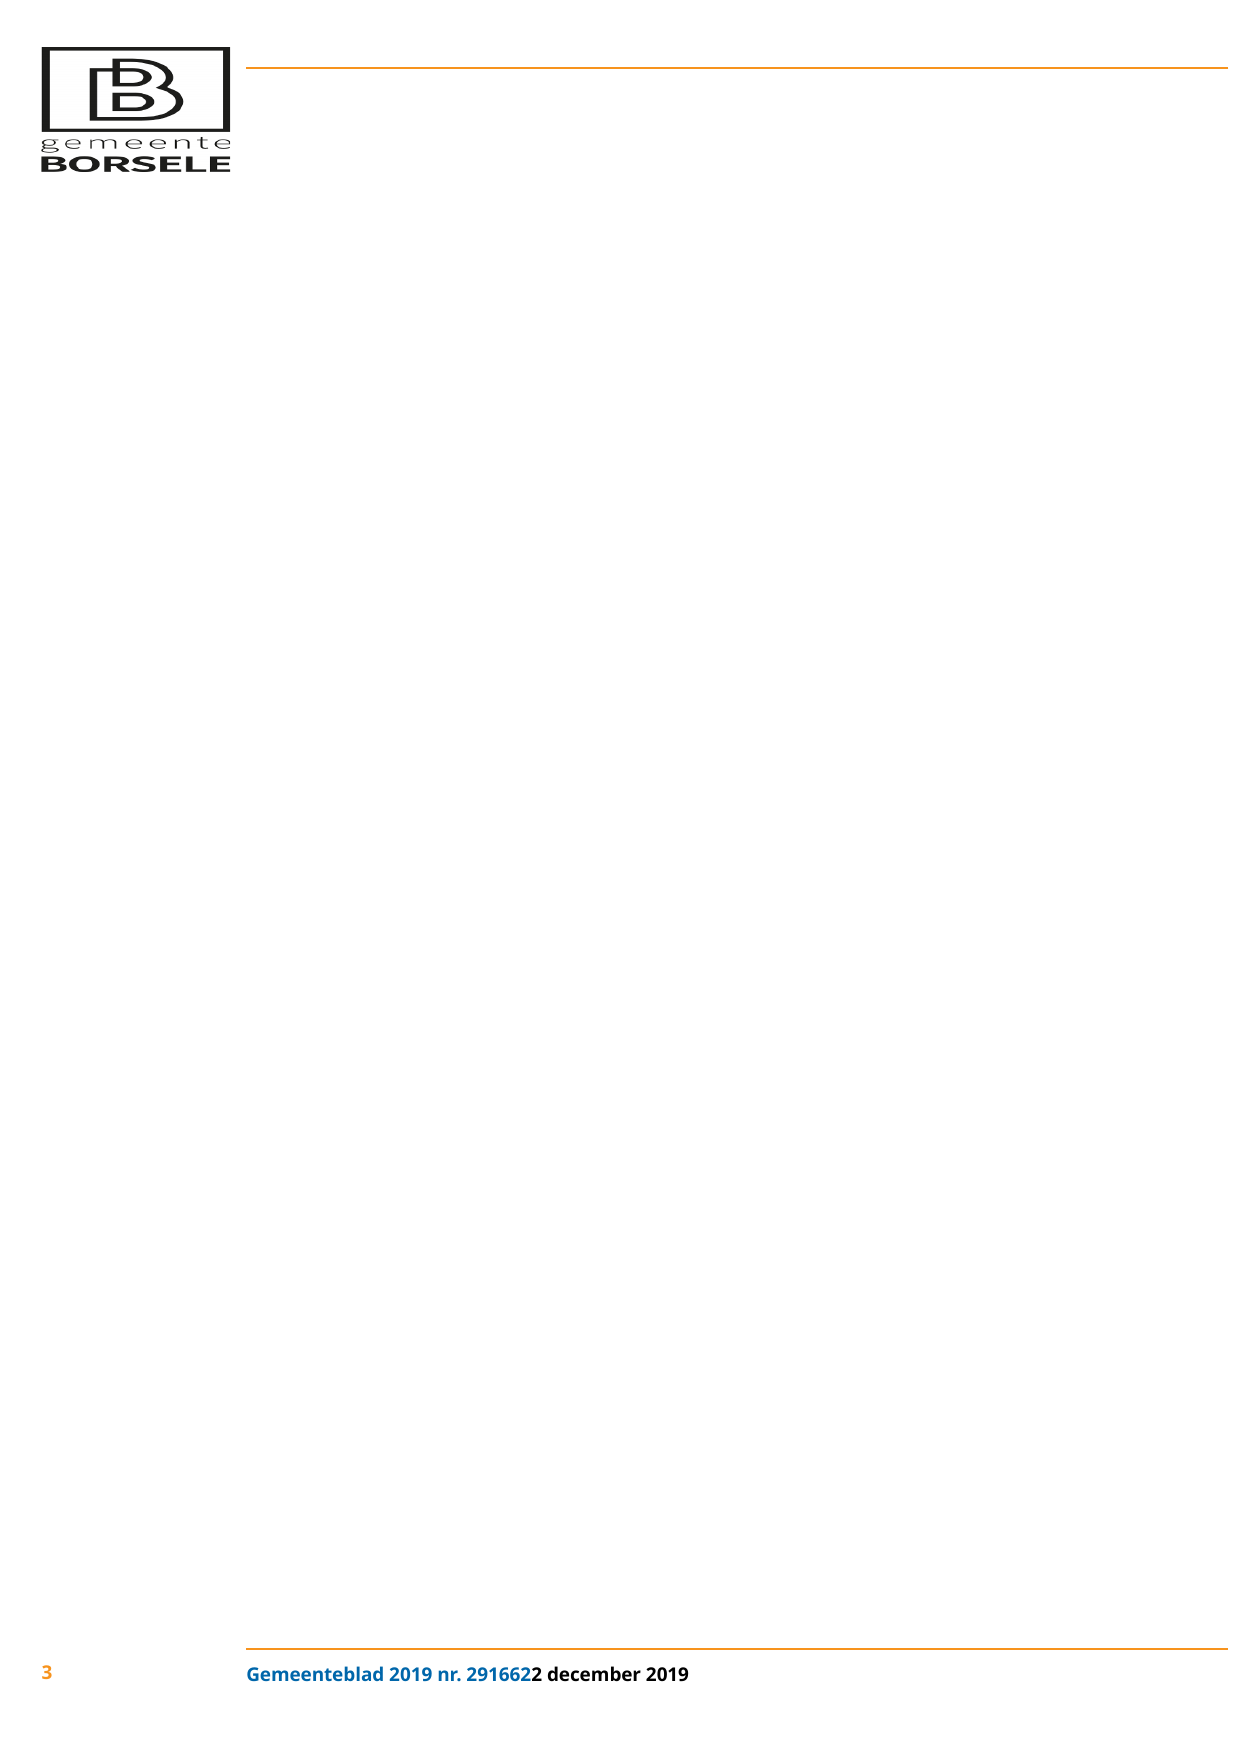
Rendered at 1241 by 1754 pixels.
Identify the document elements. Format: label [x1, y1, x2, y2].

picture [41, 47, 231, 172]
